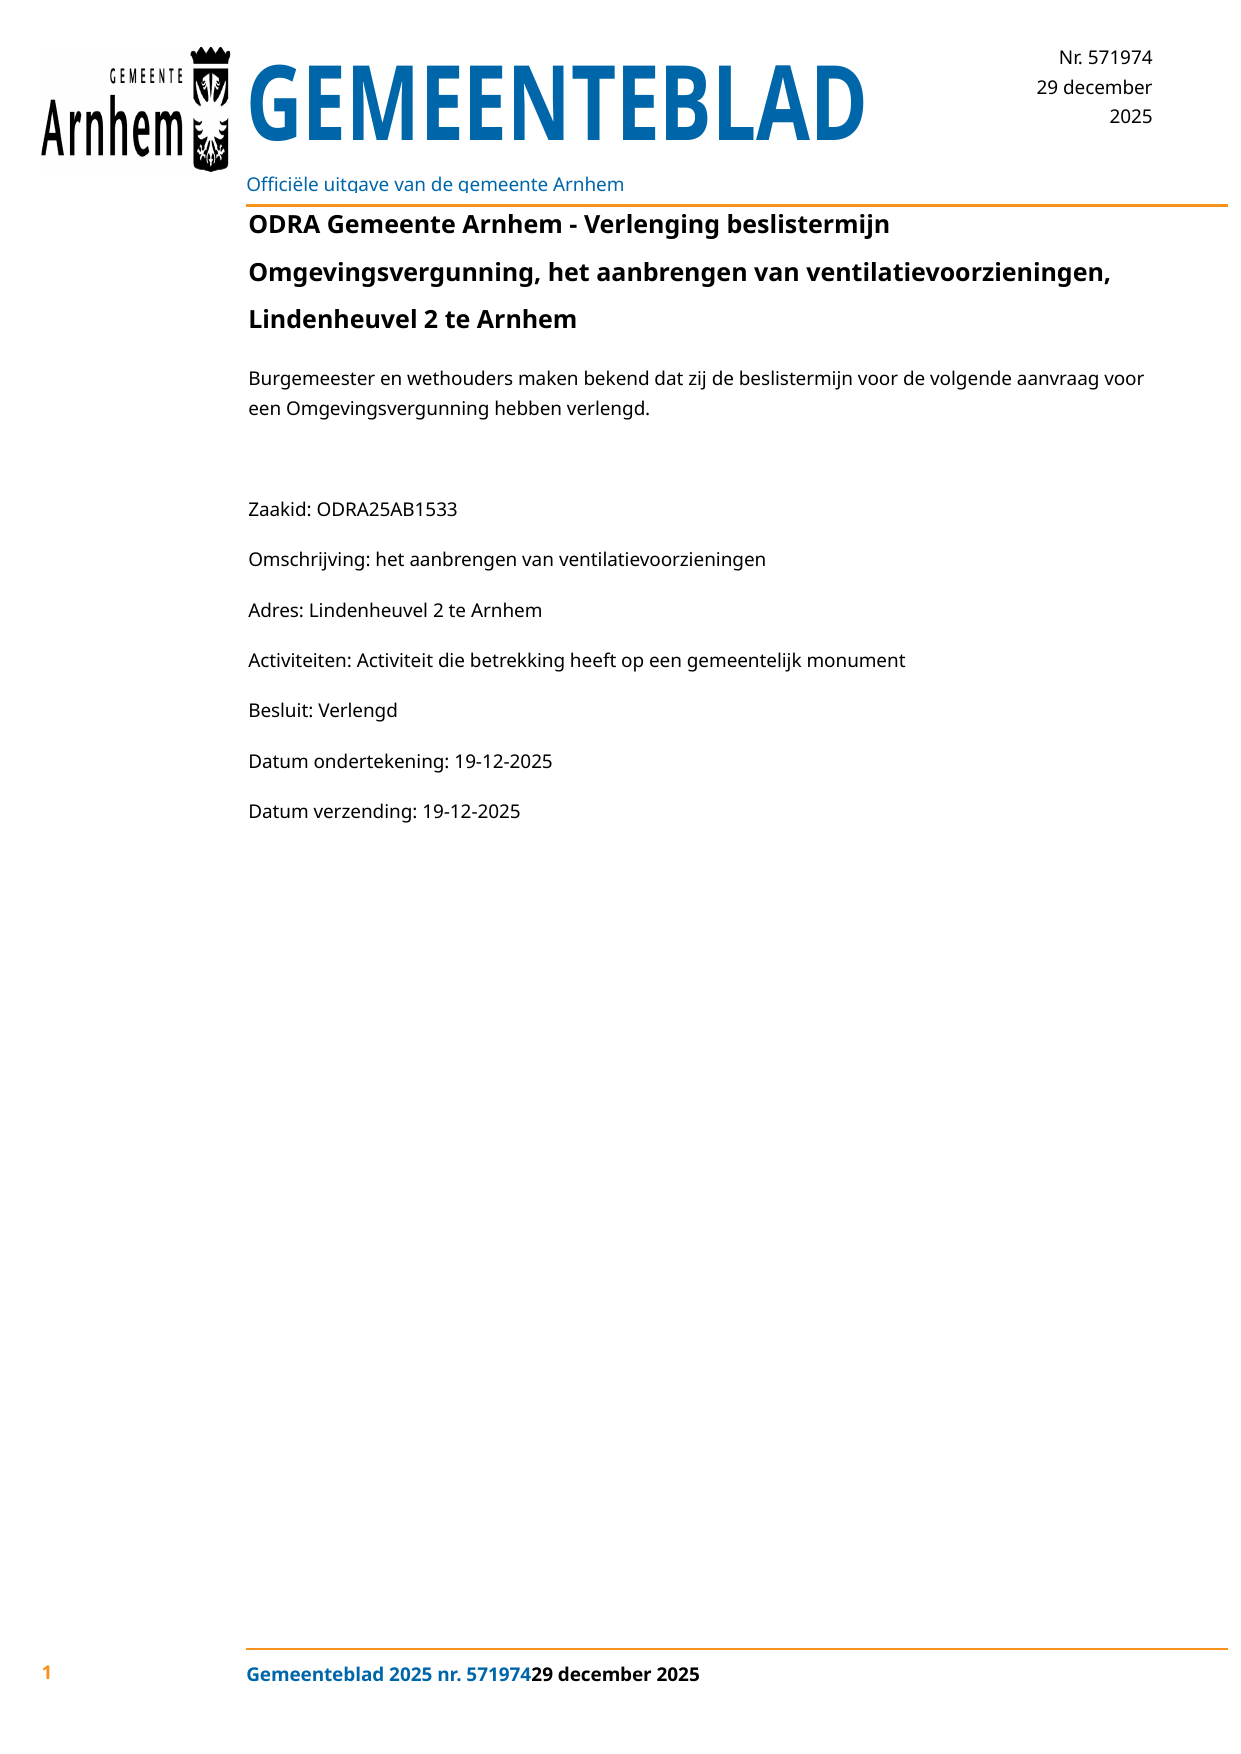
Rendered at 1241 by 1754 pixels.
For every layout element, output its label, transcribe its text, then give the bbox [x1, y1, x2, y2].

text Zaakid: ODRA25AB1533 [248, 496, 1152, 522]
text Besluit: Verlengd [248, 698, 1152, 723]
text Datum verzending: 19-12-2025 [248, 798, 1152, 824]
text Adres: Lindenheuvel 2 te Arnhem [248, 597, 1152, 622]
picture [41, 47, 231, 172]
text Burgemeester en wethouders maken bekend dat zij de beslistermijn voor de volgende aanvraag voor een Omgevingsvergunning hebben verlengd. [248, 366, 1152, 421]
text Datum ondertekening: 19-12-2025 [248, 748, 1152, 774]
text Omschrijving: het aanbrengen van ventilatievoorzieningen [248, 546, 1152, 572]
text Activiteiten: Activiteit die betrekking heeft op een gemeentelijk monument [248, 647, 1152, 673]
text ODRA Gemeente Arnhem - Verlenging beslistermijn Omgevingsvergunning, het aanbrengen van ventilatievoorzieningen, Lindenheuvel 2 te Arnhem [248, 207, 1152, 336]
